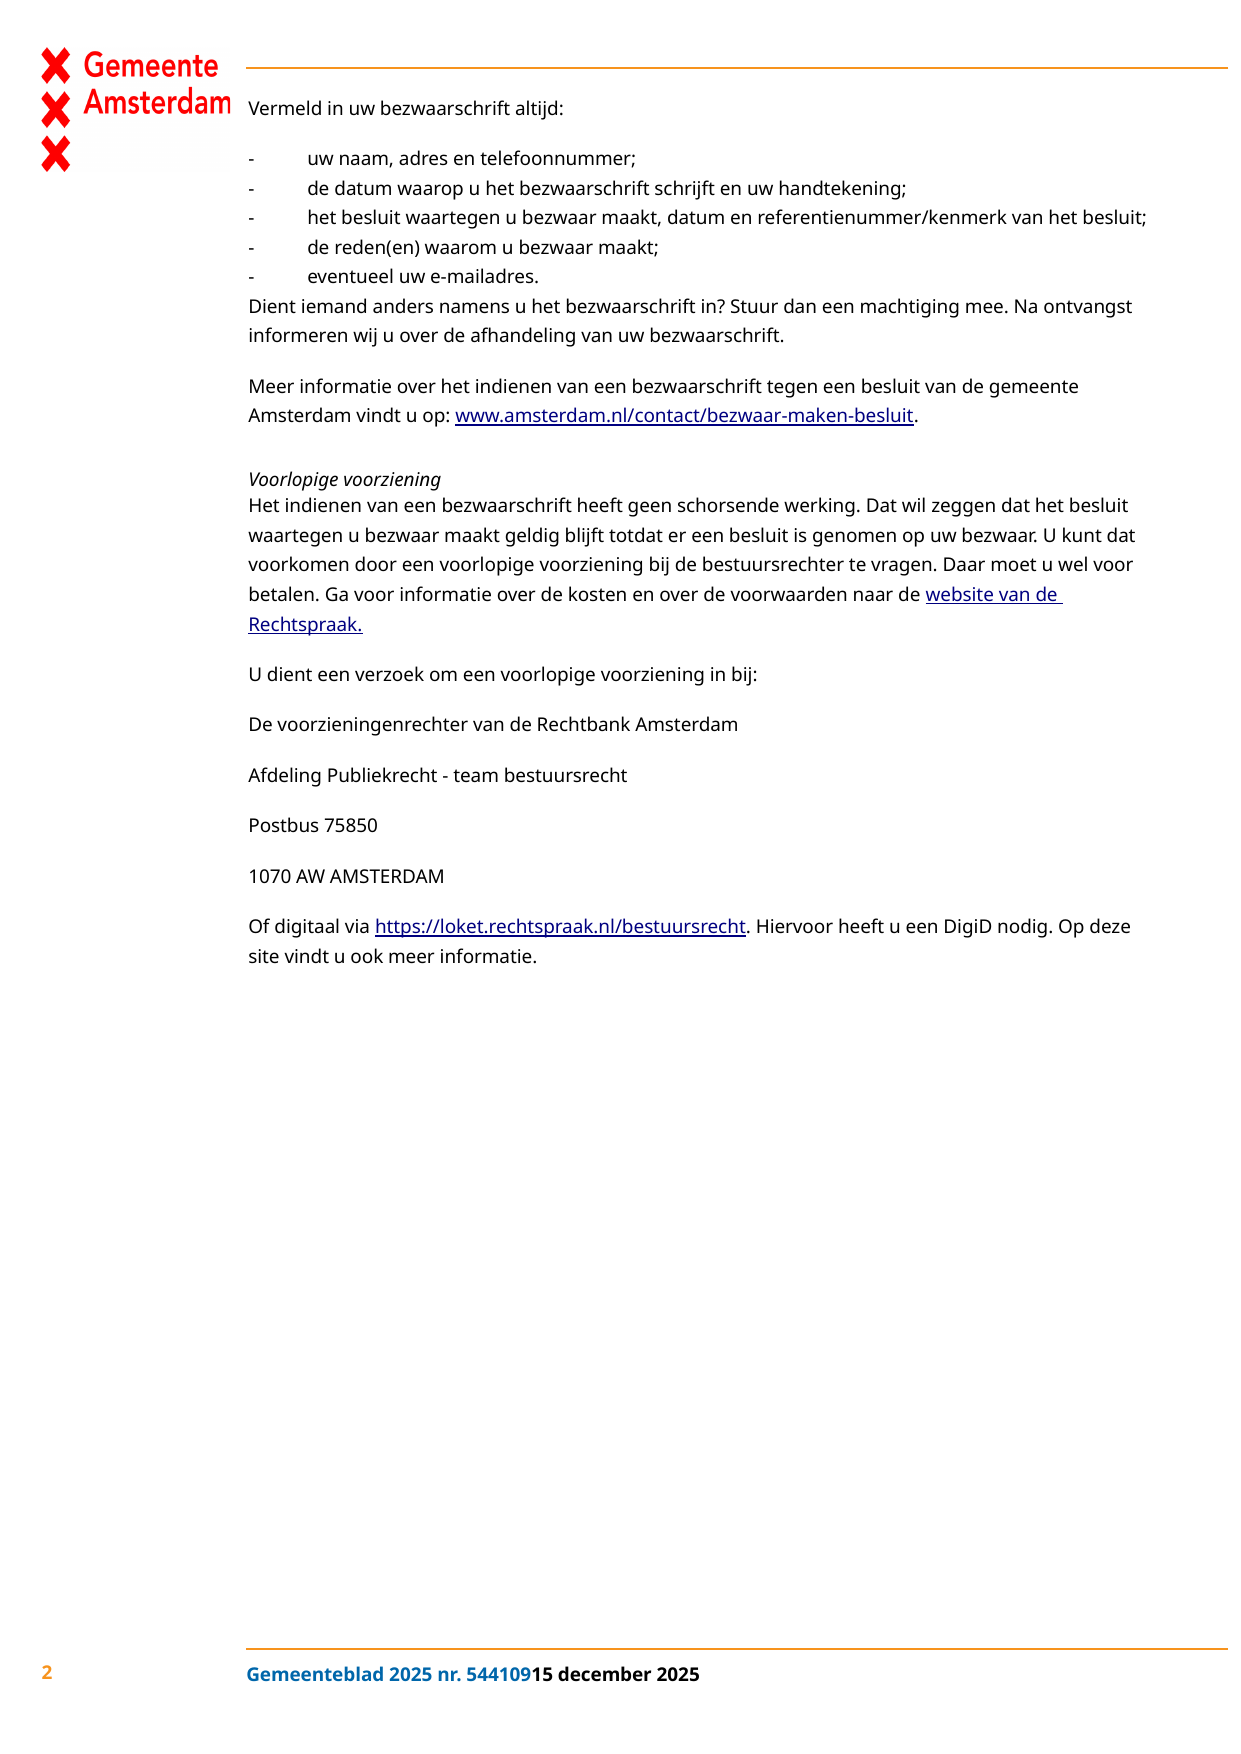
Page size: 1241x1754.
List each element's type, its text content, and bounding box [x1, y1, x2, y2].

text U dient een verzoek om een voorlopige voorziening in bij: [248, 661, 1152, 687]
text De voorzieningenrechter van de Rechtbank Amsterdam [248, 712, 1152, 737]
text Vermeld in uw bezwaarschrift altijd: [248, 95, 1152, 121]
list de datum waarop u het bezwaarschrift schrijft en uw handtekening; [248, 175, 1152, 201]
list de reden(en) waarom u bezwaar maakt; [248, 234, 1152, 260]
text Voorlopige voorziening [248, 467, 1152, 492]
text 1070 AW AMSTERDAM [248, 863, 1152, 888]
list het besluit waartegen u bezwaar maakt, datum en referentienummer/kenmerk van het besluit; [248, 204, 1152, 230]
text Het indienen van een bezwaarschrift heeft geen schorsende werking. Dat wil zeggen dat het besluit waartegen u bezwaar maakt geldig blijft totdat er een besluit is genomen op uw bezwaar. U kunt dat voorkomen door een voorlopige voorziening bij de bestuursrechter te vragen. Daar moet u wel voor betalen. Ga voor informatie over de kosten en over de voorwaarden naar de website van de Rechtspraak. [248, 492, 1152, 636]
list eventueel uw e-mailadres. [248, 263, 1152, 289]
text Of digitaal via https://loket.rechtspraak.nl/bestuursrecht. Hiervoor heeft u een DigiD nodig. Op deze site vindt u ook meer informatie. [248, 913, 1152, 968]
text Dient iemand anders namens u het bezwaarschrift in? Stuur dan een machtiging mee. Na ontvangst informeren wij u over de afhandeling van uw bezwaarschrift. [248, 293, 1152, 348]
text Afdeling Publiekrecht - team bestuursrecht [248, 762, 1152, 788]
picture [41, 47, 231, 172]
text Meer informatie over het indienen van een bezwaarschrift tegen een besluit van de gemeente Amsterdam vindt u op: www.amsterdam.nl/contact/bezwaar-maken-besluit. [248, 373, 1152, 428]
list uw naam, adres en telefoonnummer; [248, 145, 1152, 171]
text Postbus 75850 [248, 812, 1152, 838]
